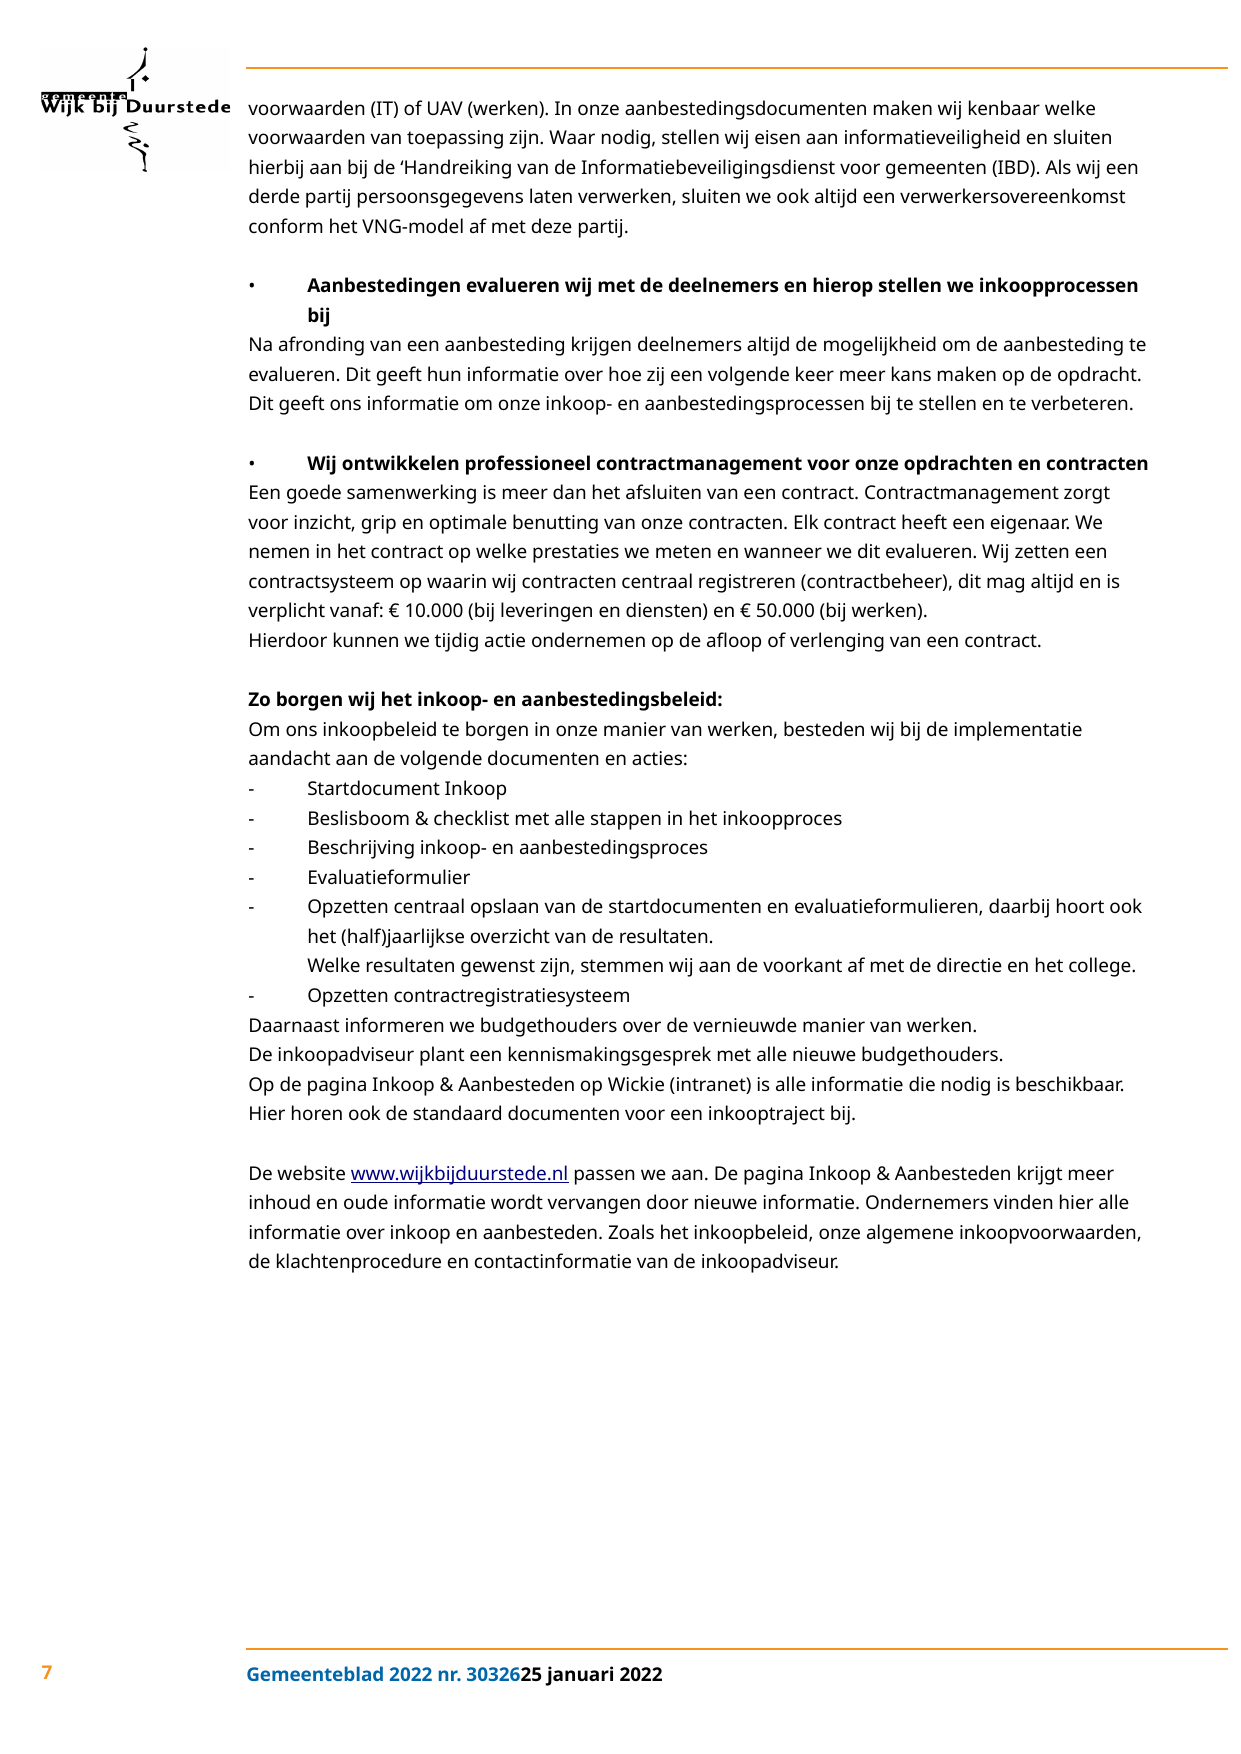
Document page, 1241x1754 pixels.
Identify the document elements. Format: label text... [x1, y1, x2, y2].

text Op de pagina Inkoop & Aanbesteden op Wickie (intranet) is alle informatie die nodig is beschikbaar. [248, 1071, 1152, 1097]
text Daarnaast informeren we budgethouders over de vernieuwde manier van werken. [248, 1012, 1152, 1038]
list Evaluatieformulier [248, 864, 1152, 890]
text De inkoopadviseur plant een kennismakingsgesprek met alle nieuwe budgethouders. [248, 1041, 1152, 1067]
text Hier horen ook de standaard documenten voor een inkooptraject bij. [248, 1101, 1152, 1126]
list Beschrijving inkoop- en aanbestedingsproces [248, 834, 1152, 860]
text Om ons inkoopbeleid te borgen in onze manier van werken, besteden wij bij de implementatie aandacht aan de volgende documenten en acties: [248, 716, 1152, 771]
list Opzetten contractregistratiesysteem [248, 982, 1152, 1008]
text Hierdoor kunnen we tijdig actie ondernemen op de afloop of verlenging van een contract. [248, 627, 1152, 653]
list Startdocument Inkoop [248, 775, 1152, 801]
text Na afronding van een aanbesteding krijgen deelnemers altijd de mogelijkheid om de aanbesteding te evalueren. Dit geeft hun informatie over hoe zij een volgende keer meer kans maken op de opdracht. Dit geeft ons informatie om onze inkoop- en aanbestedingsprocessen bij te stellen en te verbeteren. [248, 331, 1152, 416]
text De website www.wijkbijduurstede.nl passen we aan. De pagina Inkoop & Aanbesteden krijgt meer inhoud en oude informatie wordt vervangen door nieuwe informatie. Ondernemers vinden hier alle informatie over inkoop en aanbesteden. Zoals het inkoopbeleid, onze algemene inkoopvoorwaarden, de klachtenprocedure en contactinformatie van de inkoopadviseur. [248, 1160, 1152, 1274]
list Beslisboom & checklist met alle stappen in het inkoopproces [248, 805, 1152, 831]
list Aanbestedingen evalueren wij met de deelnemers en hierop stellen we inkoopprocessen bij [248, 272, 1152, 328]
text Een goede samenwerking is meer dan het afsluiten van een contract. Contractmanagement zorgt voor inzicht, grip en optimale benutting van onze contracten. Elk contract heeft een eigenaar. We nemen in het contract op welke prestaties we meten en wanneer we dit evalueren. Wij zetten een contractsysteem op waarin wij contracten centraal registreren (contractbeheer), dit mag altijd en is verplicht vanaf: € 10.000 (bij leveringen en diensten) en € 50.000 (bij werken). [248, 479, 1152, 623]
list Welke resultaten gewenst zijn, stemmen wij aan de voorkant af met de directie en het college. [248, 953, 1152, 978]
list Wij ontwikkelen professioneel contractmanagement voor onze opdrachten en contracten [248, 450, 1152, 476]
picture [41, 47, 231, 172]
text voorwaarden (IT) of UAV (werken). In onze aanbestedingsdocumenten maken wij kenbaar welke voorwaarden van toepassing zijn. Waar nodig, stellen wij eisen aan informatieveiligheid en sluiten hierbij aan bij de ‘Handreiking van de Informatiebeveiligingsdienst voor gemeenten (IBD). Als wij een derde partij persoonsgegevens laten verwerken, sluiten we ook altijd een verwerkersovereenkomst conform het VNG-model af met deze partij. [248, 95, 1152, 239]
text Zo borgen wij het inkoop- en aanbestedingsbeleid: [248, 686, 1152, 712]
list Opzetten centraal opslaan van de startdocumenten en evaluatieformulieren, daarbij hoort ook het (half)jaarlijkse overzicht van de resultaten. [248, 893, 1152, 949]
